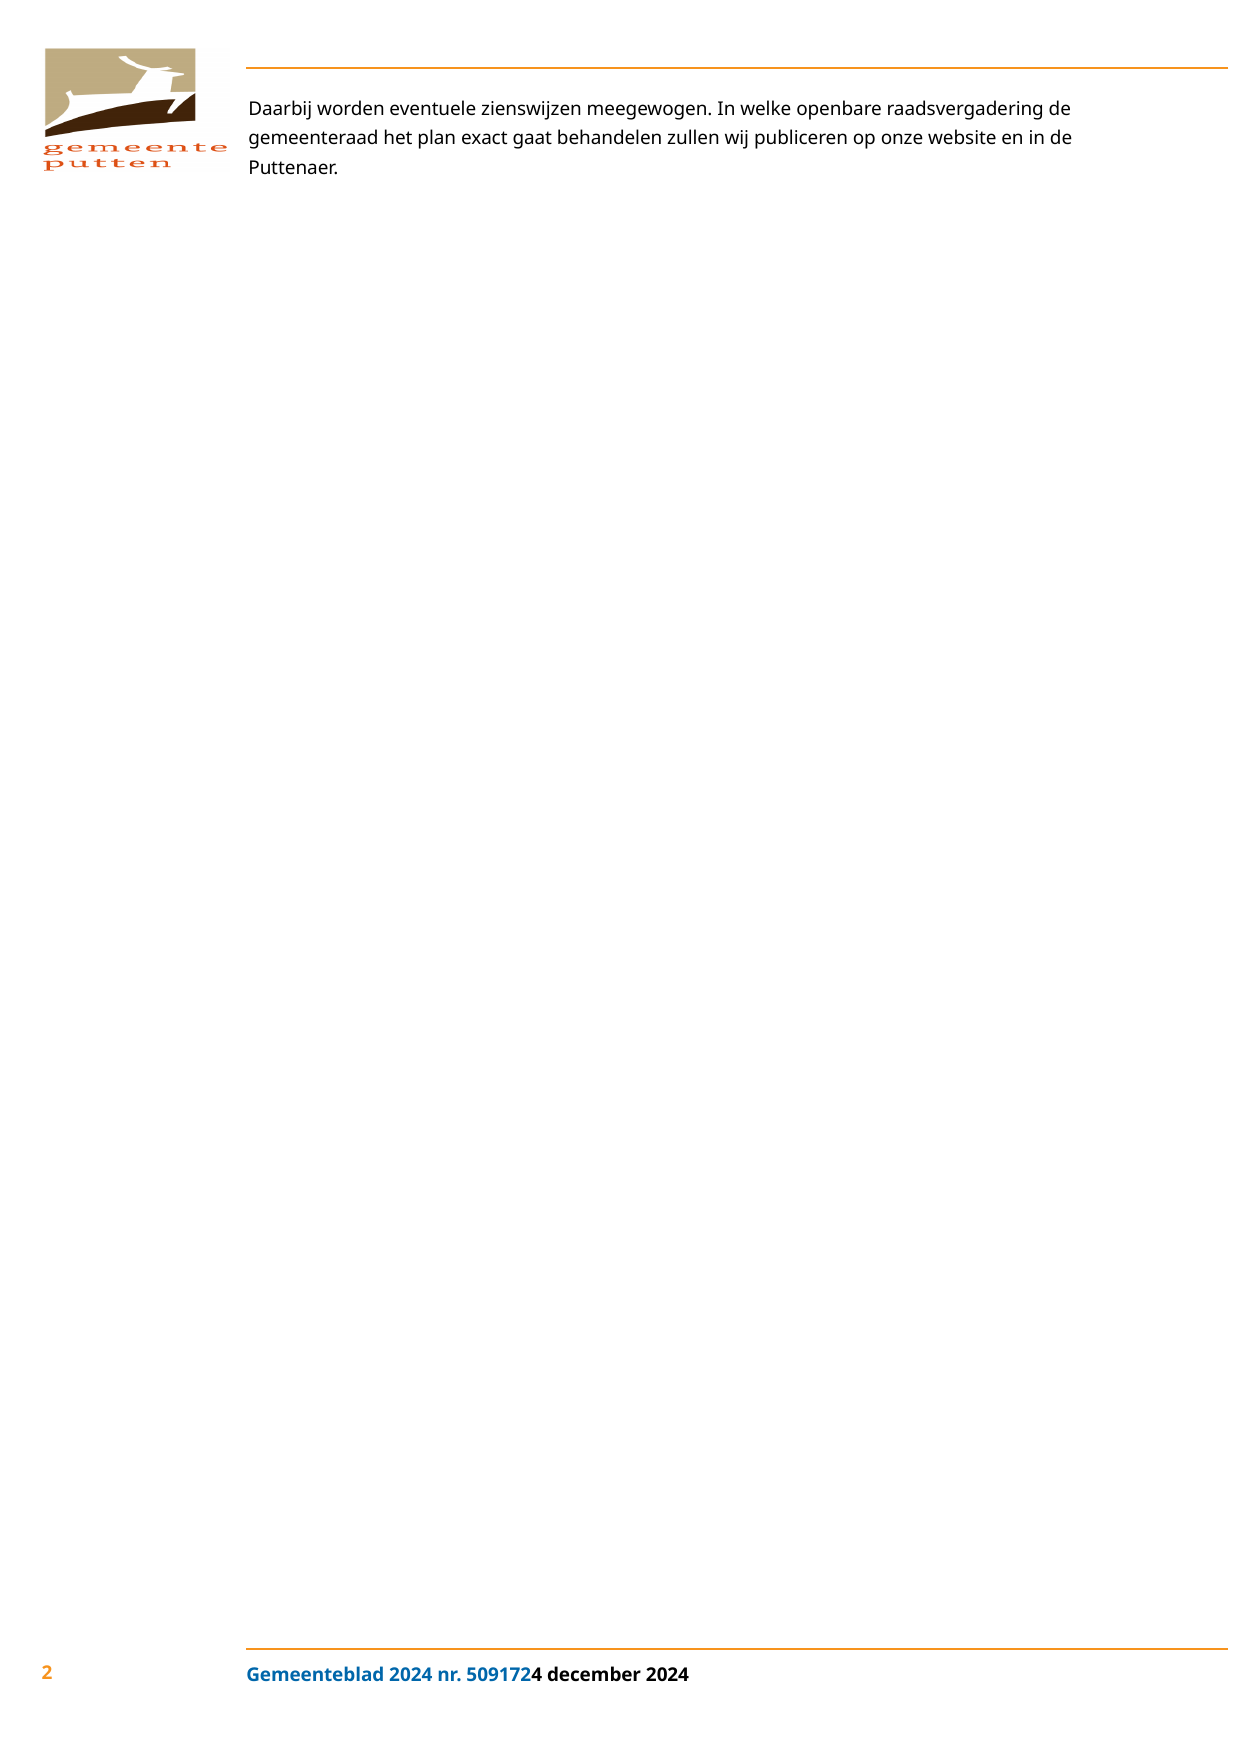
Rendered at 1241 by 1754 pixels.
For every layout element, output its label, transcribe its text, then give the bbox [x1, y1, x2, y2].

text Daarbij worden eventuele zienswijzen meegewogen. In welke openbare raadsvergadering de gemeenteraad het plan exact gaat behandelen zullen wij publiceren op onze website en in de Puttenaer. [248, 95, 1152, 180]
picture [41, 47, 231, 172]
